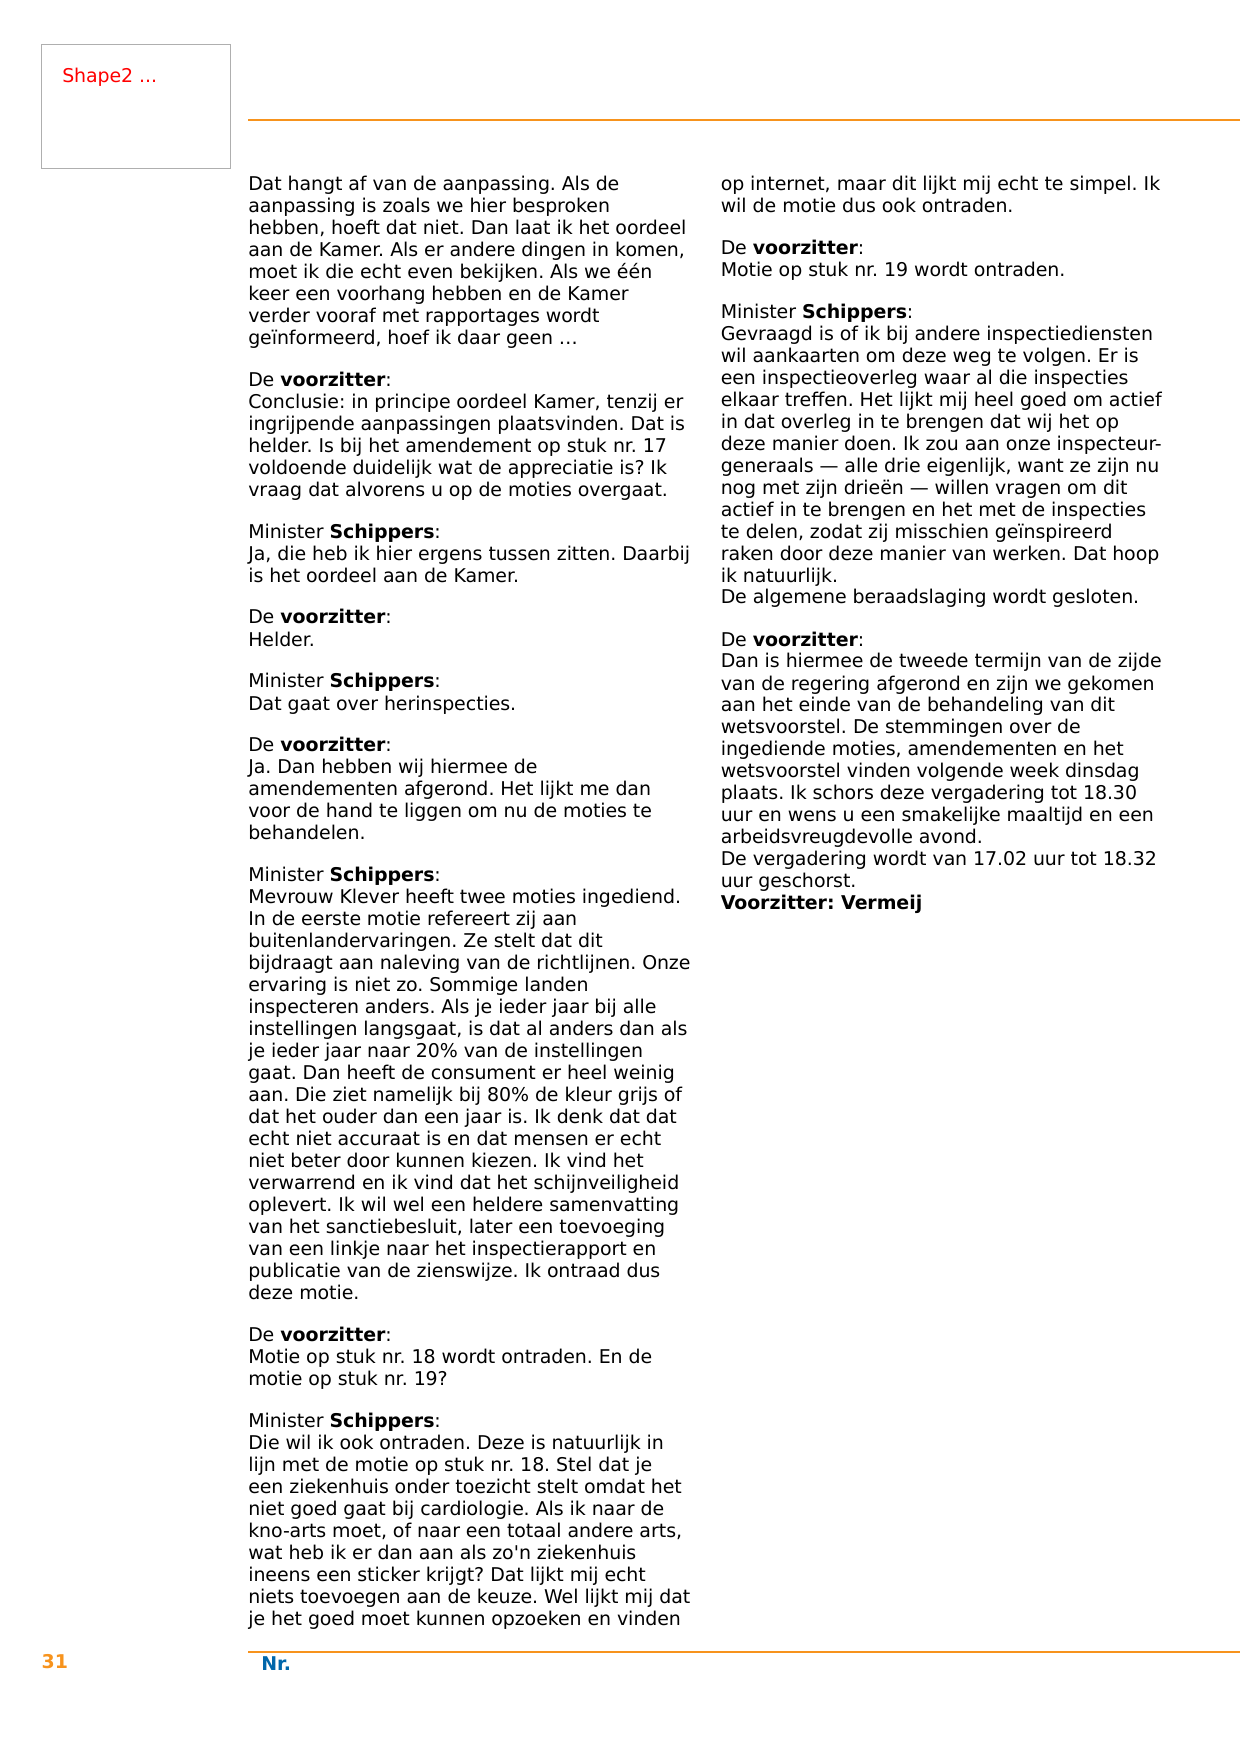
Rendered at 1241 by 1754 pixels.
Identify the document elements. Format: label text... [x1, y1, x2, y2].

text De vergadering wordt van 17.02 uur tot 18.32 uur geschorst. [721, 848, 1163, 892]
text Minister Schippers: [248, 670, 691, 692]
text De voorzitter: [248, 606, 691, 628]
text De voorzitter: [721, 628, 1163, 650]
text De voorzitter: [248, 734, 691, 756]
text De voorzitter: [721, 237, 1163, 259]
text Motie op stuk nr. 19 wordt ontraden. [721, 259, 1163, 281]
text Minister Schippers: [248, 521, 691, 542]
text Dat hangt af van de aanpassing. Als de aanpassing is zoals we hier besproken hebben, hoeft dat niet. Dan laat ik het oordeel aan de Kamer. Als er andere dingen in komen, moet ik die echt even bekijken. Als we één keer een voorhang hebben en de Kamer verder vooraf met rapportages wordt geïnformeerd, hoef ik daar geen … [248, 173, 691, 349]
text De voorzitter: [248, 369, 691, 391]
text Motie op stuk nr. 18 wordt ontraden. En de motie op stuk nr. 19? [248, 1346, 691, 1390]
text Die wil ik ook ontraden. Deze is natuurlijk in lijn met de motie op stuk nr. 18. Stel dat je een ziekenhuis onder toezicht stelt omdat het niet goed gaat bij cardiologie. Als ik naar de kno-arts moet, of naar een totaal andere arts, wat heb ik er dan aan als zo'n ziekenhuis ineens een sticker krijgt? Dat lijkt mij echt niets toevoegen aan de keuze. Wel lijkt mij dat je het goed moet kunnen opzoeken en vinden [248, 1432, 691, 1629]
text De voorzitter: [248, 1324, 691, 1346]
text De algemene beraadslaging wordt gesloten. [721, 586, 1163, 608]
text Minister Schippers: [248, 1410, 691, 1432]
text Dan is hiermee de tweede termijn van de zijde van de regering afgerond en zijn we gekomen aan het einde van de behandeling van dit wetsvoorstel. De stemmingen over de ingediende moties, amendementen en het wetsvoorstel vinden volgende week dinsdag plaats. Ik schors deze vergadering tot 18.30 uur en wens u een smakelijke maaltijd en een arbeidsvreugdevolle avond. [721, 650, 1163, 848]
text Ja. Dan hebben wij hiermee de amendementen afgerond. Het lijkt me dan voor de hand te liggen om nu de moties te behandelen. [248, 756, 691, 844]
text Gevraagd is of ik bij andere inspectiediensten wil aankaarten om deze weg te volgen. Er is een inspectieoverleg waar al die inspecties elkaar treffen. Het lijkt mij heel goed om actief in dat overleg in te brengen dat wij het op deze manier doen. Ik zou aan onze inspecteur-generaals — alle drie eigenlijk, want ze zijn nu nog met zijn drieën — willen vragen om dit actief in te brengen en het met de inspecties te delen, zodat zij misschien geïnspireerd raken door deze manier van werken. Dat hoop ik natuurlijk. [721, 323, 1163, 586]
text Minister Schippers: [721, 301, 1163, 323]
text Voorzitter: Vermeij [721, 892, 1163, 914]
text op internet, maar dit lijkt mij echt te simpel. Ik wil de motie dus ook ontraden. [721, 173, 1163, 217]
text Conclusie: in principe oordeel Kamer, tenzij er ingrijpende aanpassingen plaatsvinden. Dat is helder. Is bij het amendement op stuk nr. 17 voldoende duidelijk wat de appreciatie is? Ik vraag dat alvorens u op de moties overgaat. [248, 391, 691, 501]
text Helder. [248, 628, 691, 650]
text Dat gaat over herinspecties. [248, 692, 691, 714]
text Minister Schippers: [248, 864, 691, 886]
text Ja, die heb ik hier ergens tussen zitten. Daarbij is het oordeel aan de Kamer. [248, 542, 691, 586]
text Mevrouw Klever heeft twee moties ingediend. In de eerste motie refereert zij aan buitenlandervaringen. Ze stelt dat dit bijdraagt aan naleving van de richtlijnen. Onze ervaring is niet zo. Sommige landen inspecteren anders. Als je ieder jaar bij alle instellingen langsgaat, is dat al anders dan als je ieder jaar naar 20% van de instellingen gaat. Dan heeft de consument er heel weinig aan. Die ziet namelijk bij 80% de kleur grijs of dat het ouder dan een jaar is. Ik denk dat dat echt niet accuraat is en dat mensen er echt niet beter door kunnen kiezen. Ik vind het verwarrend en ik vind dat het schijnveiligheid oplevert. Ik wil wel een heldere samenvatting van het sanctiebesluit, later een toevoeging van een linkje naar het inspectierapport en publicatie van de zienswijze. Ik ontraad dus deze motie. [248, 886, 691, 1304]
